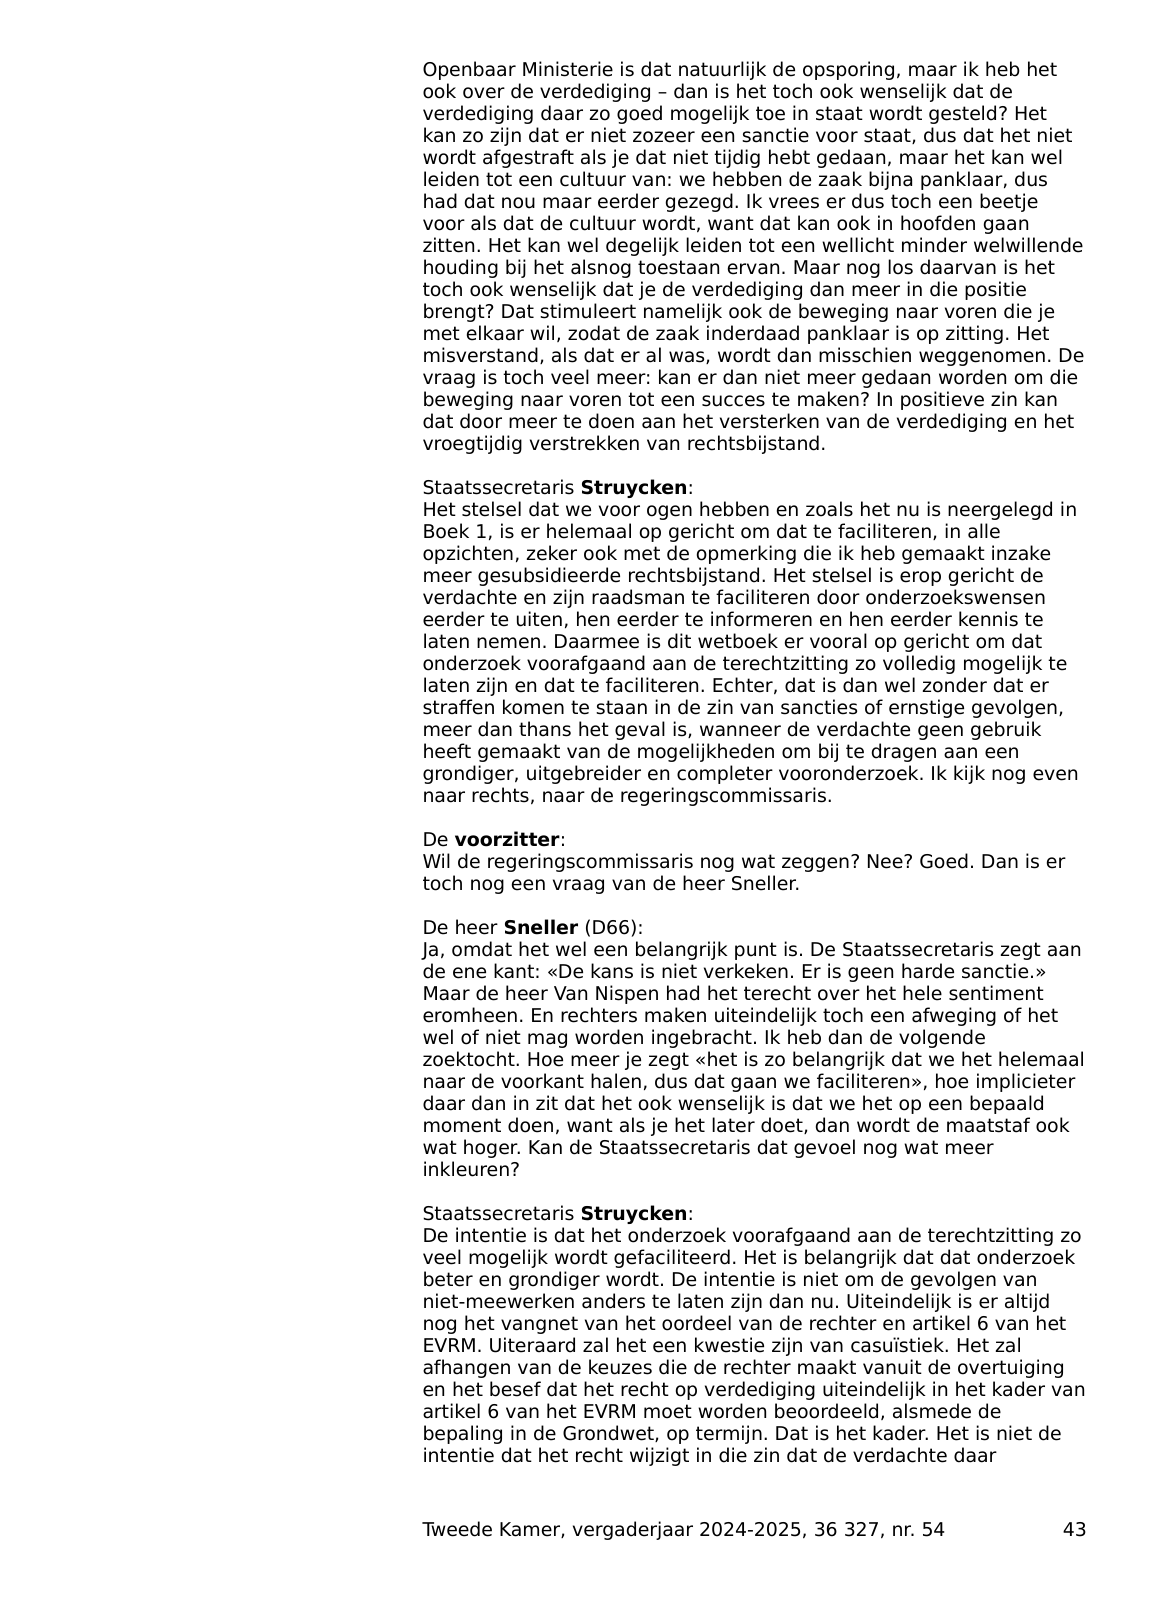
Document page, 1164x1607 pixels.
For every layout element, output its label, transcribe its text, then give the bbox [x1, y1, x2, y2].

text Ja, omdat het wel een belangrijk punt is. De Staatssecretaris zegt aan de ene kant: «De kans is niet verkeken. Er is geen harde sanctie.» Maar de heer Van Nispen had het terecht over het hele sentiment eromheen. En rechters maken uiteindelijk toch een afweging of het wel of niet mag worden ingebracht. Ik heb dan de volgende zoektocht. Hoe meer je zegt «het is zo belangrijk dat we het helemaal naar de voorkant halen, dus dat gaan we faciliteren», hoe implicieter daar dan in zit dat het ook wenselijk is dat we het op een bepaald moment doen, want als je het later doet, dan wordt de maatstaf ook wat hoger. Kan de Staatssecretaris dat gevoel nog wat meer inkleuren? [422, 939, 1087, 1181]
text Wil de regeringscommissaris nog wat zeggen? Nee? Goed. Dan is er toch nog een vraag van de heer Sneller. [422, 851, 1087, 895]
text De voorzitter: [422, 829, 1087, 851]
text Staatssecretaris Struycken: [422, 477, 1087, 499]
text Staatssecretaris Struycken: [422, 1203, 1087, 1225]
text De intentie is dat het onderzoek voorafgaand aan de terechtzitting zo veel mogelijk wordt gefaciliteerd. Het is belangrijk dat dat onderzoek beter en grondiger wordt. De intentie is niet om de gevolgen van niet-meewerken anders te laten zijn dan nu. Uiteindelijk is er altijd nog het vangnet van het oordeel van de rechter en artikel 6 van het EVRM. Uiteraard zal het een kwestie zijn van casuïstiek. Het zal afhangen van de keuzes die de rechter maakt vanuit de overtuiging en het besef dat het recht op verdediging uiteindelijk in het kader van artikel 6 van het EVRM moet worden beoordeeld, alsmede de bepaling in de Grondwet, op termijn. Dat is het kader. Het is niet de intentie dat het recht wijzigt in die zin dat de verdachte daar [422, 1225, 1087, 1467]
text Het stelsel dat we voor ogen hebben en zoals het nu is neergelegd in Boek 1, is er helemaal op gericht om dat te faciliteren, in alle opzichten, zeker ook met de opmerking die ik heb gemaakt inzake meer gesubsidieerde rechtsbijstand. Het stelsel is erop gericht de verdachte en zijn raadsman te faciliteren door onderzoekswensen eerder te uiten, hen eerder te informeren en hen eerder kennis te laten nemen. Daarmee is dit wetboek er vooral op gericht om dat onderzoek voorafgaand aan de terechtzitting zo volledig mogelijk te laten zijn en dat te faciliteren. Echter, dat is dan wel zonder dat er straffen komen te staan in de zin van sancties of ernstige gevolgen, meer dan thans het geval is, wanneer de verdachte geen gebruik heeft gemaakt van de mogelijkheden om bij te dragen aan een grondiger, uitgebreider en completer vooronderzoek. Ik kijk nog even naar rechts, naar de regeringscommissaris. [422, 499, 1087, 807]
text De heer Sneller (D66): [422, 917, 1087, 939]
text Openbaar Ministerie is dat natuurlijk de opsporing, maar ik heb het ook over de verdediging – dan is het toch ook wenselijk dat de verdediging daar zo goed mogelijk toe in staat wordt gesteld? Het kan zo zijn dat er niet zozeer een sanctie voor staat, dus dat het niet wordt afgestraft als je dat niet tijdig hebt gedaan, maar het kan wel leiden tot een cultuur van: we hebben de zaak bijna panklaar, dus had dat nou maar eerder gezegd. Ik vrees er dus toch een beetje voor als dat de cultuur wordt, want dat kan ook in hoofden gaan zitten. Het kan wel degelijk leiden tot een wellicht minder welwillende houding bij het alsnog toestaan ervan. Maar nog los daarvan is het toch ook wenselijk dat je de verdediging dan meer in die positie brengt? Dat stimuleert namelijk ook de beweging naar voren die je met elkaar wil, zodat de zaak inderdaad panklaar is op zitting. Het misverstand, als dat er al was, wordt dan misschien weggenomen. De vraag is toch veel meer: kan er dan niet meer gedaan worden om die beweging naar voren tot een succes te maken? In positieve zin kan dat door meer te doen aan het versterken van de verdediging en het vroegtijdig verstrekken van rechtsbijstand. [422, 59, 1087, 455]
